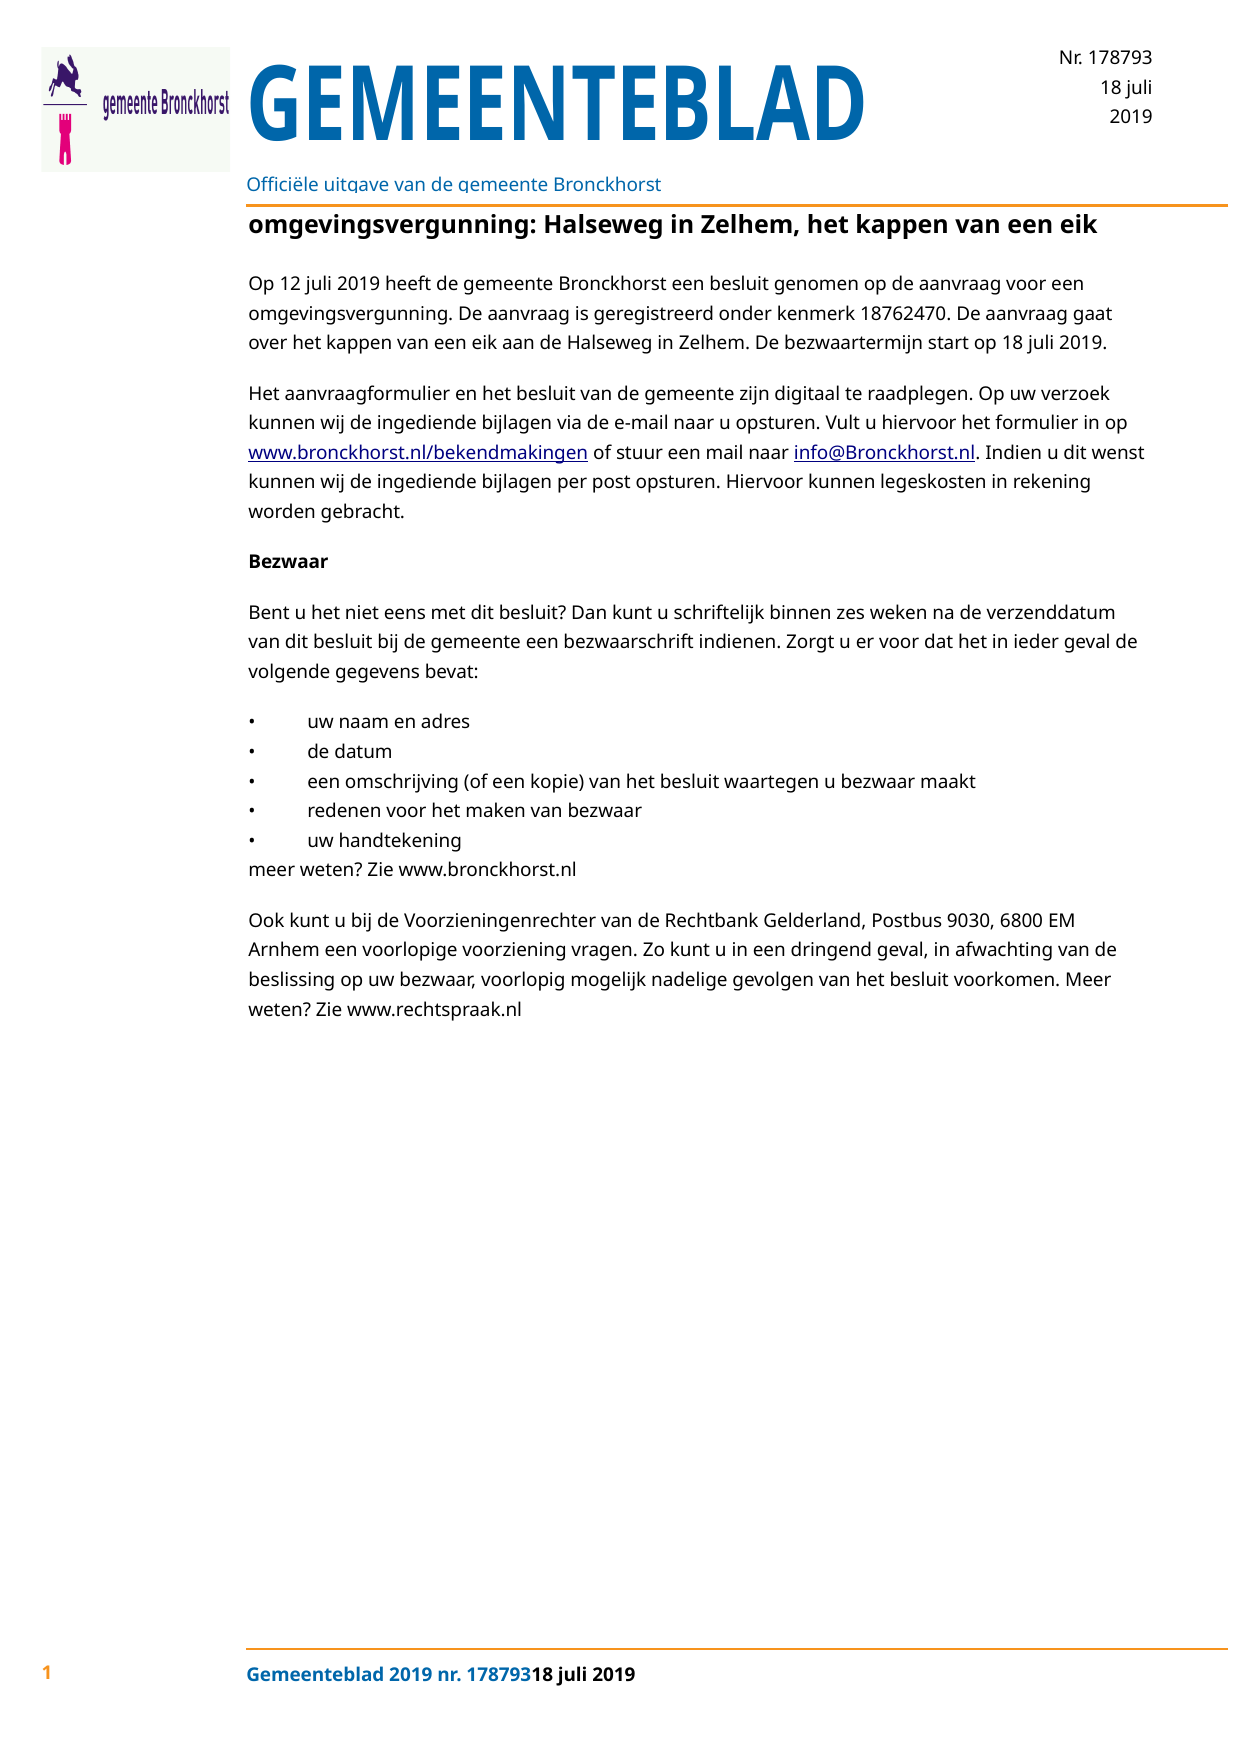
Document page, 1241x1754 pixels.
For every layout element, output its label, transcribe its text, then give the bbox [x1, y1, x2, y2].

list uw handtekening [248, 827, 1152, 853]
text omgevingsvergunning: Halseweg in Zelhem, het kappen van een eik [248, 207, 1152, 241]
list redenen voor het maken van bezwaar [248, 797, 1152, 823]
text meer weten? Zie www.bronckhorst.nl [248, 857, 1152, 882]
list uw naam en adres [248, 709, 1152, 734]
text Bent u het niet eens met dit besluit? Dan kunt u schriftelijk binnen zes weken na de verzenddatum van dit besluit bij de gemeente een bezwaarschrift indienen. Zorgt u er voor dat het in ieder geval de volgende gegevens bevat: [248, 599, 1152, 684]
text Ook kunt u bij de Voorzieningenrechter van de Rechtbank Gelderland, Postbus 9030, 6800 EM Arnhem een voorlopige voorziening vragen. Zo kunt u in een dringend geval, in afwachting van de beslissing op uw bezwaar, voorlopig mogelijk nadelige gevolgen van het besluit voorkomen. Meer weten? Zie www.rechtspraak.nl [248, 907, 1152, 1021]
text Bezwaar [248, 549, 1152, 574]
list de datum [248, 738, 1152, 764]
text Op 12 juli 2019 heeft de gemeente Bronckhorst een besluit genomen op de aanvraag voor een omgevingsvergunning. De aanvraag is geregistreerd onder kenmerk 18762470. De aanvraag gaat over het kappen van een eik aan de Halseweg in Zelhem. De bezwaartermijn start op 18 juli 2019. [248, 270, 1152, 355]
text Het aanvraagformulier en het besluit van de gemeente zijn digitaal te raadplegen. Op uw verzoek kunnen wij de ingediende bijlagen via de e-mail naar u opsturen. Vult u hiervoor het formulier in op www.bronckhorst.nl/bekendmakingen of stuur een mail naar info@Bronckhorst.nl. Indien u dit wenst kunnen wij de ingediende bijlagen per post opsturen. Hiervoor kunnen legeskosten in rekening worden gebracht. [248, 380, 1152, 524]
list een omschrijving (of een kopie) van het besluit waartegen u bezwaar maakt [248, 768, 1152, 793]
picture [41, 47, 231, 172]
